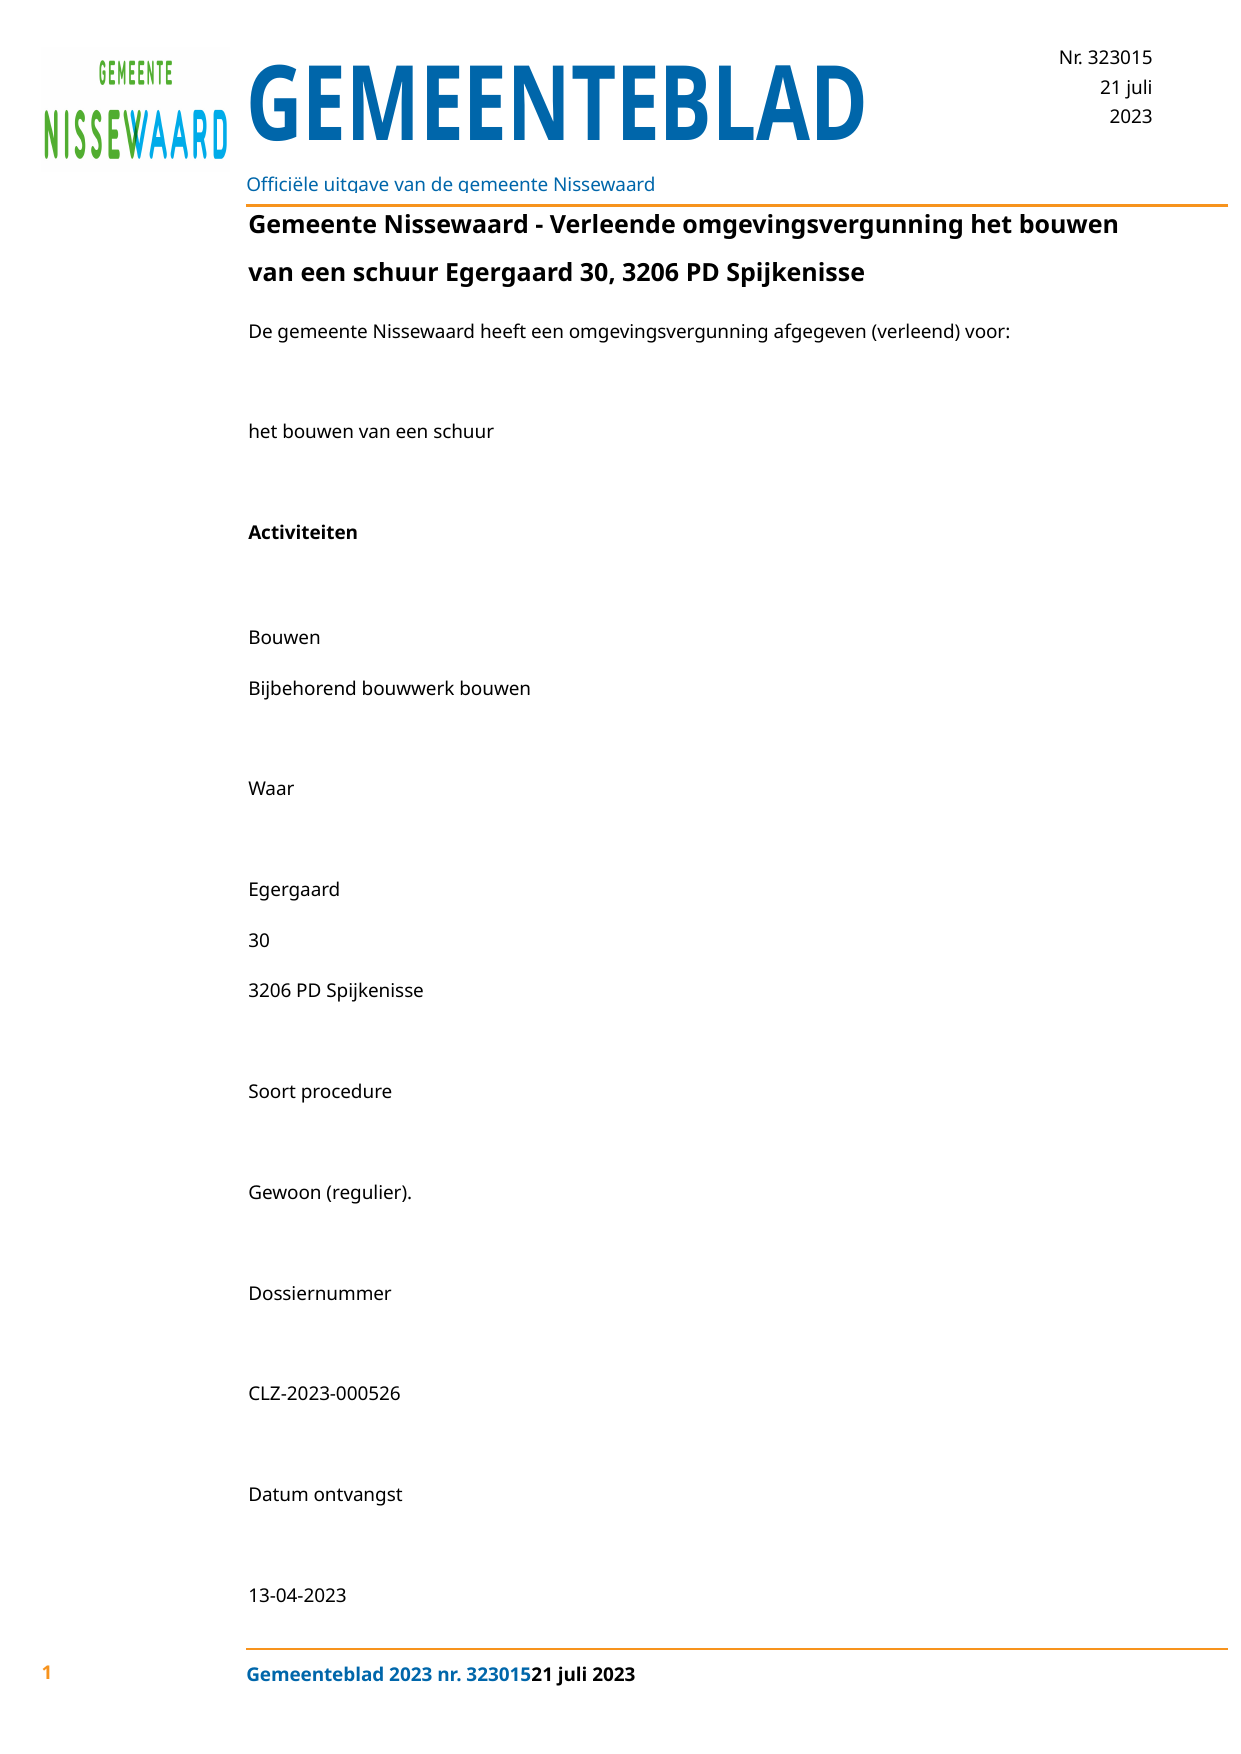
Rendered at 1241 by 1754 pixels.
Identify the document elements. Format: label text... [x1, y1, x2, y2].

text Dossiernummer [248, 1280, 1152, 1306]
text Activiteiten [248, 519, 1152, 545]
text De gemeente Nissewaard heeft een omgevingsvergunning afgegeven (verleend) voor: [248, 318, 1152, 344]
text CLZ-2023-000526 [248, 1381, 1152, 1406]
text Datum ontvangst [248, 1481, 1152, 1507]
text Gemeente Nissewaard - Verleende omgevingsvergunning het bouwen van een schuur Egergaard 30, 3206 PD Spijkenisse [248, 207, 1152, 288]
text Egergaard [248, 876, 1152, 902]
text Bijbehorend bouwwerk bouwen [248, 675, 1152, 701]
text Gewoon (regulier). [248, 1179, 1152, 1205]
text Bouwen [248, 624, 1152, 650]
text 13-04-2023 [248, 1582, 1152, 1608]
text 30 [248, 927, 1152, 953]
text 3206 PD Spijkenisse [248, 977, 1152, 1003]
text Soort procedure [248, 1078, 1152, 1104]
text Waar [248, 776, 1152, 801]
text ﻿ [248, 570, 1152, 599]
text het bouwen van een schuur [248, 419, 1152, 444]
picture [41, 47, 231, 172]
